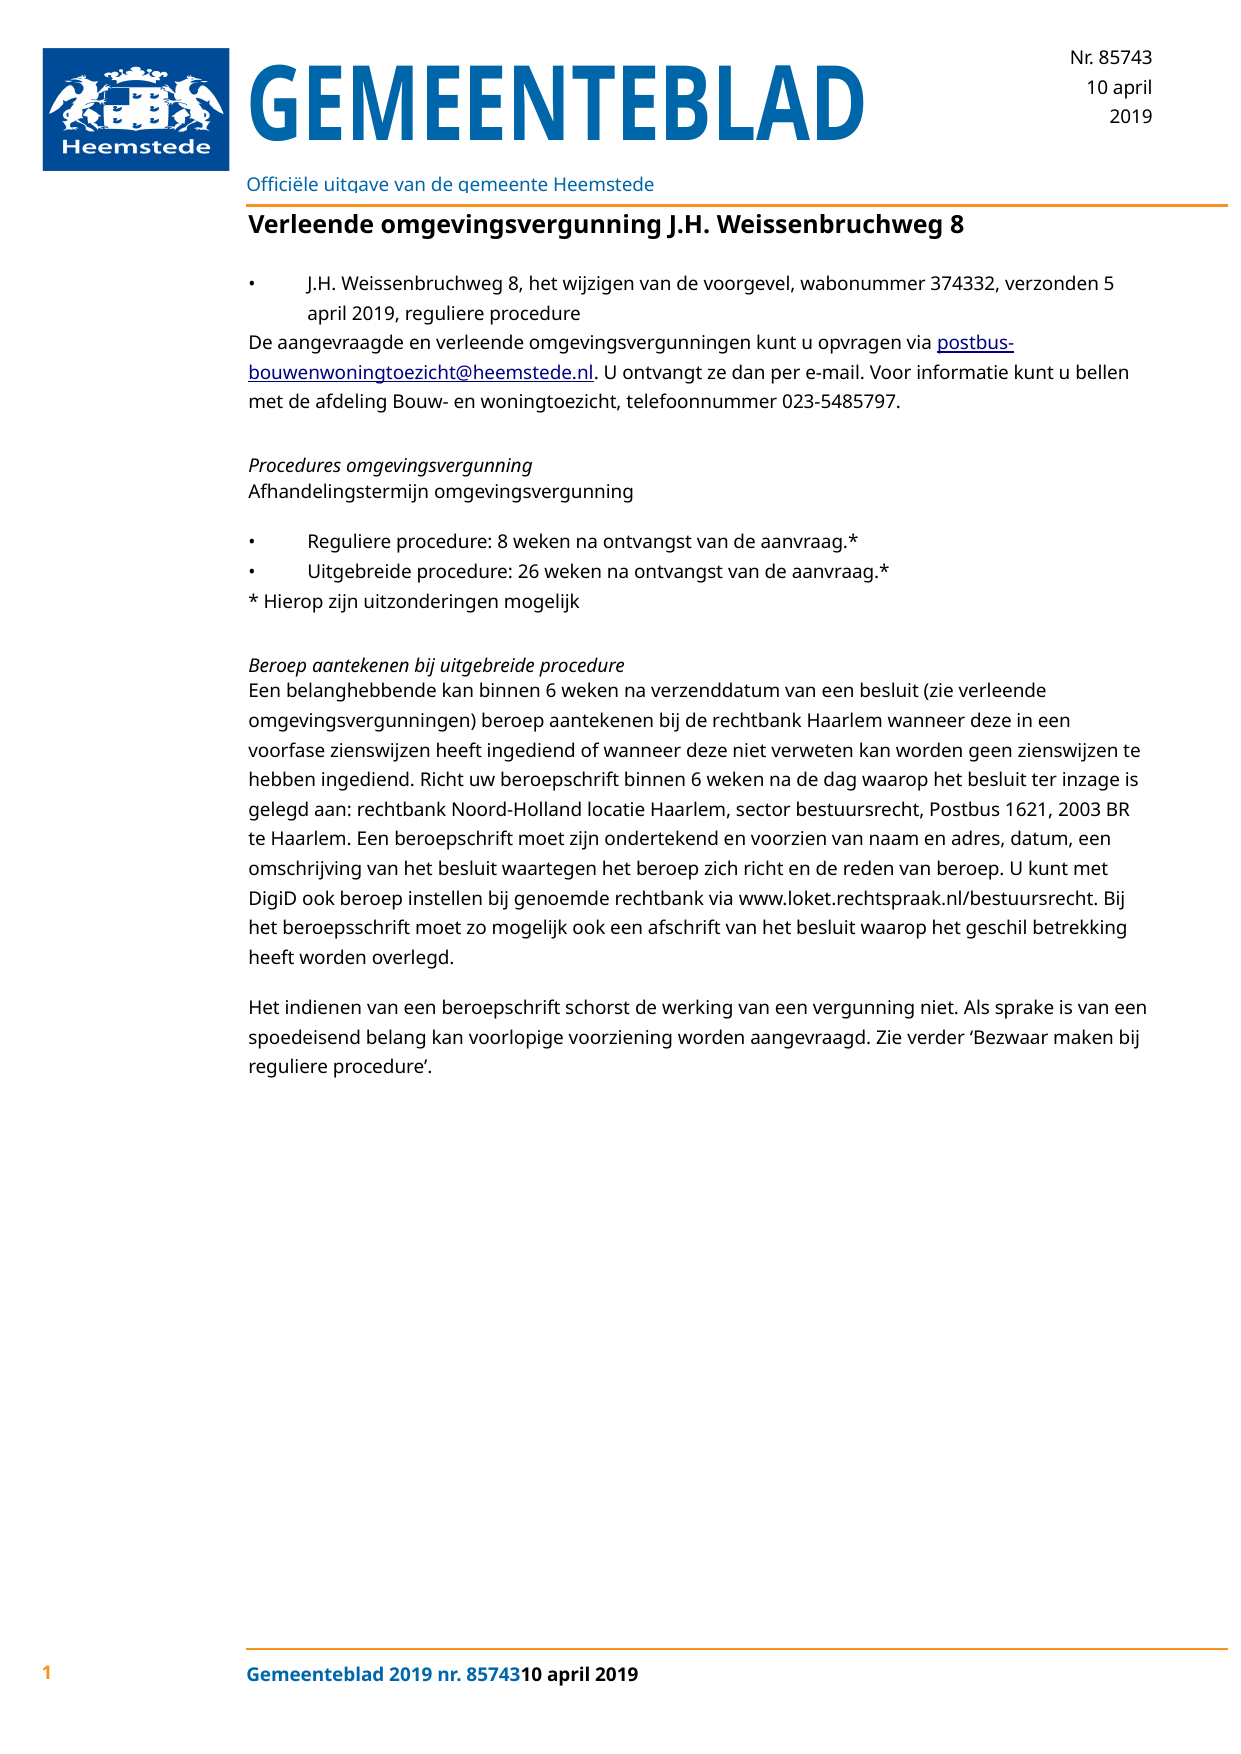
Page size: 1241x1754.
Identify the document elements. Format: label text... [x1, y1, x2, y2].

list Reguliere procedure: 8 weken na ontvangst van de aanvraag.* [248, 529, 1152, 554]
text De aangevraagde en verleende omgevingsvergunningen kunt u opvragen via postbus-bouwenwoningtoezicht@heemstede.nl. U ontvangt ze dan per e-mail. Voor informatie kunt u bellen met de afdeling Bouw- en woningtoezicht, telefoonnummer 023-5485797. [248, 329, 1152, 414]
text Beroep aantekenen bij uitgebreide procedure [248, 652, 1152, 678]
text Afhandelingstermijn omgevingsvergunning [248, 478, 1152, 504]
text Procedures omgevingsvergunning [248, 453, 1152, 478]
text Verleende omgevingsvergunning J.H. Weissenbruchweg 8 [248, 207, 1152, 241]
list Uitgebreide procedure: 26 weken na ontvangst van de aanvraag.* [248, 558, 1152, 584]
text Een belanghebbende kan binnen 6 weken na verzenddatum van een besluit (zie verleende omgevingsvergunningen) beroep aantekenen bij de rechtbank Haarlem wanneer deze in een voorfase zienswijzen heeft ingediend of wanneer deze niet verweten kan worden geen zienswijzen te hebben ingediend. Richt uw beroepschrift binnen 6 weken na de dag waarop het besluit ter inzage is gelegd aan: rechtbank Noord-Holland locatie Haarlem, sector bestuursrecht, Postbus 1621, 2003 BR te Haarlem. Een beroepschrift moet zijn ondertekend en voorzien van naam en adres, datum, een omschrijving van het besluit waartegen het beroep zich richt en de reden van beroep. U kunt met DigiD ook beroep instellen bij genoemde rechtbank via www.loket.rechtspraak.nl/bestuursrecht. Bij het beroepsschrift moet zo mogelijk ook een afschrift van het besluit waarop het geschil betrekking heeft worden overlegd. [248, 678, 1152, 969]
text * Hierop zijn uitzonderingen mogelijk [248, 588, 1152, 614]
list J.H. Weissenbruchweg 8, het wijzigen van de voorgevel, wabonummer 374332, verzonden 5 april 2019, reguliere procedure [248, 270, 1152, 326]
text Het indienen van een beroepschrift schorst de werking van een vergunning niet. Als sprake is van een spoedeisend belang kan voorlopige voorziening worden aangevraagd. Zie verder ‘Bezwaar maken bij reguliere procedure’. [248, 994, 1152, 1079]
picture [41, 47, 231, 172]
